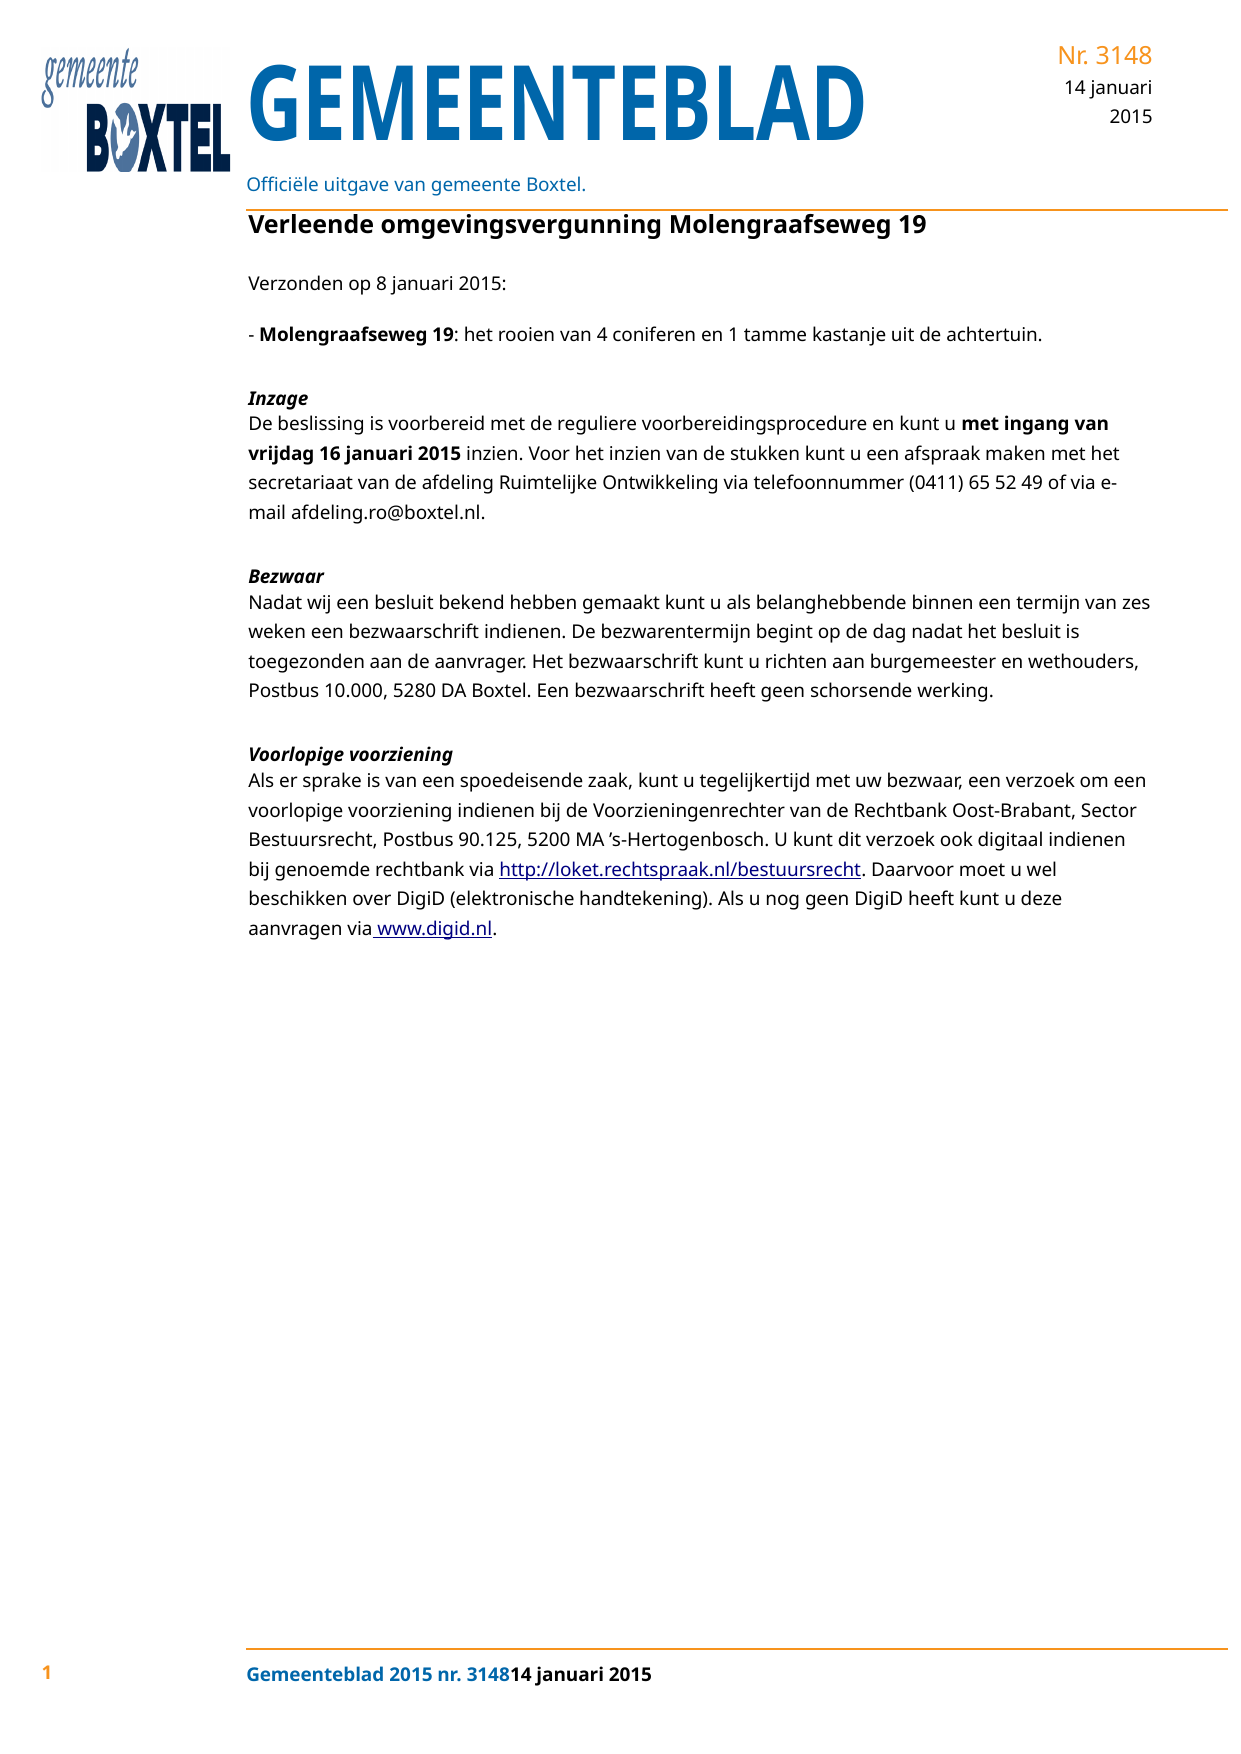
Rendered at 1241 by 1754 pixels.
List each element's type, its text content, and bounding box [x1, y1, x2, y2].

text Bezwaar [248, 563, 1152, 589]
text Voorlopige voorziening [248, 742, 1152, 767]
text - Molengraafseweg 19: het rooien van 4 coniferen en 1 tamme kastanje uit de achtertuin. [248, 321, 1152, 346]
text De beslissing is voorbereid met de reguliere voorbereidingsprocedure en kunt u met ingang van vrijdag 16 januari 2015 inzien. Voor het inzien van de stukken kunt u een afspraak maken met het secretariaat van de afdeling Ruimtelijke Ontwikkeling via telefoonnummer (0411) 65 52 49 of via e-mail afdeling.ro@boxtel.nl. [248, 410, 1152, 525]
text Als er sprake is van een spoedeisende zaak, kunt u tegelijkertijd met uw bezwaar, een verzoek om een voorlopige voorziening indienen bij de Voorzieningenrechter van de Rechtbank Oost-Brabant, Sector Bestuursrecht, Postbus 90.125, 5200 MA ’s-Hertogenbosch. U kunt dit verzoek ook digitaal indienen bij genoemde rechtbank via http://loket.rechtspraak.nl/bestuursrecht. Daarvoor moet u wel beschikken over DigiD (elektronische handtekening). Als u nog geen DigiD heeft kunt u deze aanvragen via www.digid.nl. [248, 767, 1152, 941]
text Verleende omgevingsvergunning Molengraafseweg 19 [248, 211, 1152, 241]
text Inzage [248, 385, 1152, 410]
text Verzonden op 8 januari 2015: [248, 270, 1152, 296]
text Nadat wij een besluit bekend hebben gemaakt kunt u als belanghebbende binnen een termijn van zes weken een bezwaarschrift indienen. De bezwarentermijn begint op de dag nadat het besluit is toegezonden aan de aanvrager. Het bezwaarschrift kunt u richten aan burgemeester en wethouders, Postbus 10.000, 5280 DA Boxtel. Een bezwaarschrift heeft geen schorsende werking. [248, 589, 1152, 703]
picture [41, 47, 231, 172]
